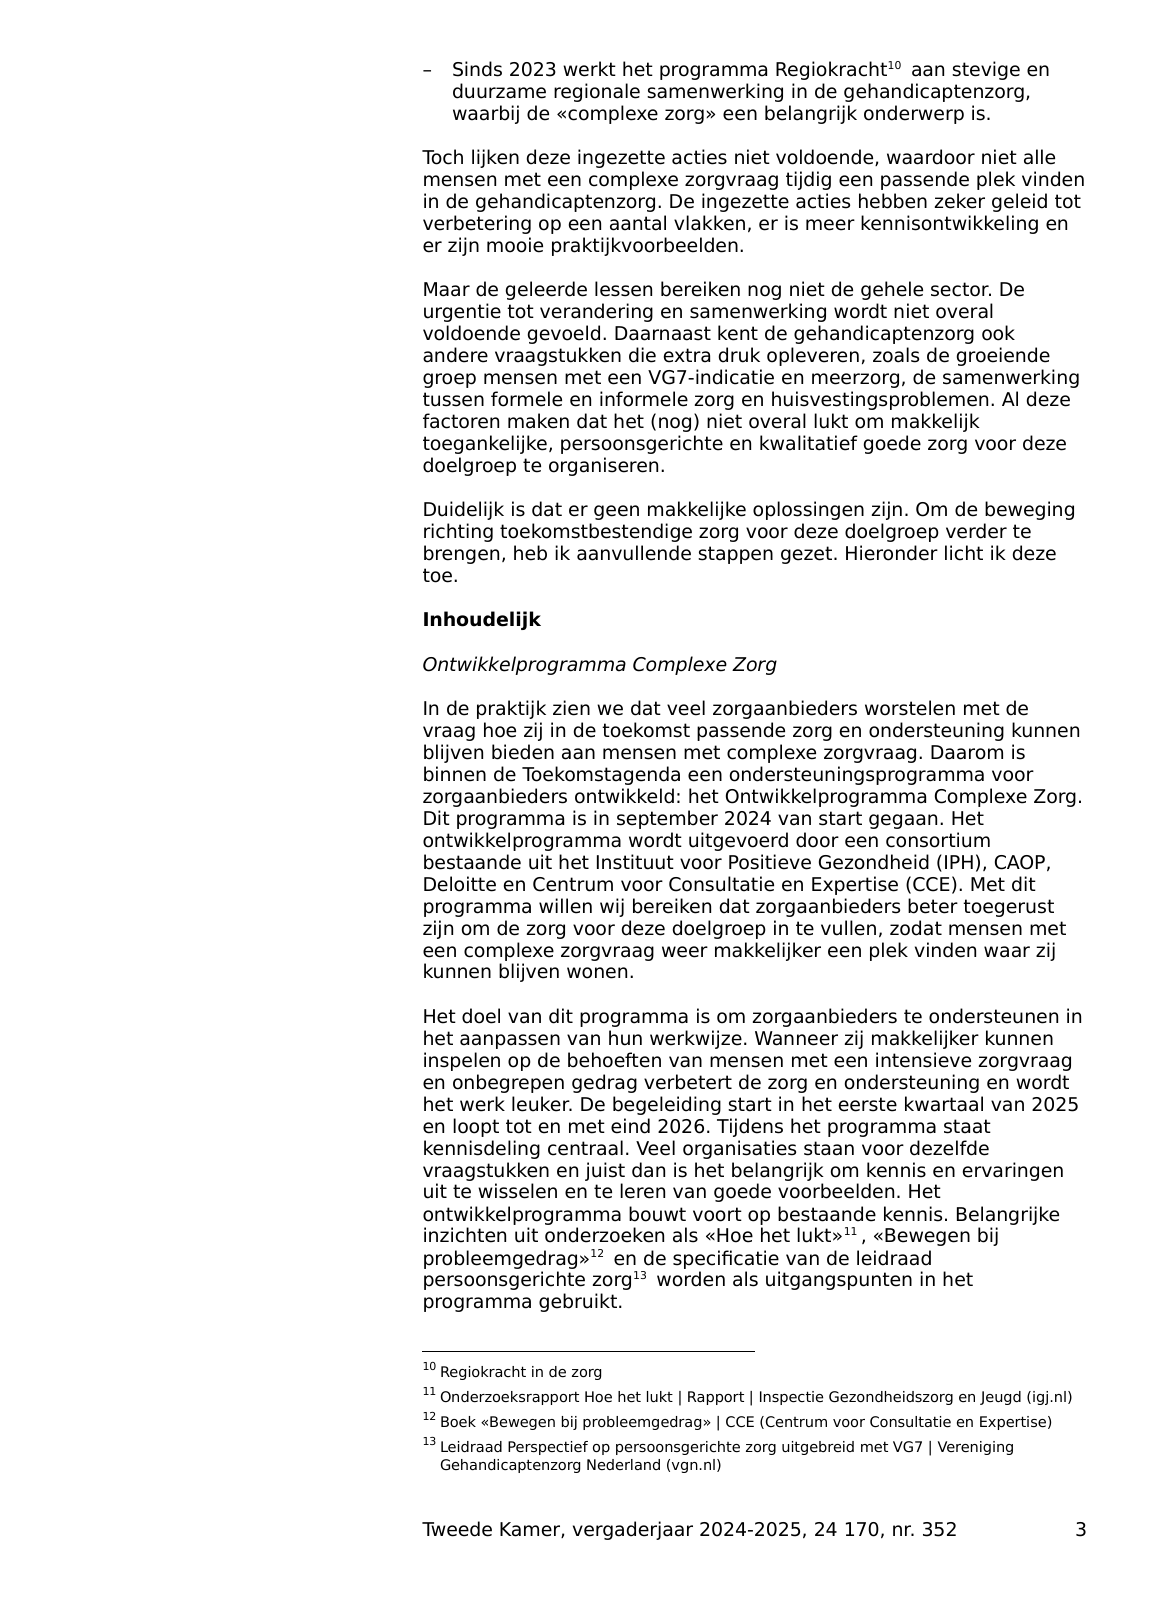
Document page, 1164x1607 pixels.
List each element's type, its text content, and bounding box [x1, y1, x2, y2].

text Boek «Bewegen bij probleemgedrag» | CCE (Centrum voor Consultatie en Expertise) [422, 1410, 1087, 1432]
text Leidraad Perspectief op persoonsgerichte zorg uitgebreid met VG7 | Vereniging Gehandicaptenzorg Nederland (vgn.nl) [422, 1435, 1087, 1474]
text – Sinds 2023 werkt het programma Regiokracht aan stevige en duurzame regionale samenwerking in de gehandicaptenzorg, waarbij de «complexe zorg» een belangrijk onderwerp is. [422, 59, 1087, 125]
text Regiokracht in de zorg [422, 1360, 1087, 1382]
subtitle Ontwikkelprogramma Complexe Zorg [422, 653, 1087, 676]
text Maar de geleerde lessen bereiken nog niet de gehele sector. De urgentie tot verandering en samenwerking wordt niet overal voldoende gevoeld. Daarnaast kent de gehandicaptenzorg ook andere vraagstukken die extra druk opleveren, zoals de groeiende groep mensen met een VG7-indicatie en meerzorg, de samenwerking tussen formele en informele zorg en huisvestingsproblemen. Al deze factoren maken dat het (nog) niet overal lukt om makkelijk toegankelijke, persoonsgerichte en kwalitatief goede zorg voor deze doelgroep te organiseren. [422, 279, 1087, 477]
text In de praktijk zien we dat veel zorgaanbieders worstelen met de vraag hoe zij in de toekomst passende zorg en ondersteuning kunnen blijven bieden aan mensen met complexe zorgvraag. Daarom is binnen de Toekomstagenda een ondersteuningsprogramma voor zorgaanbieders ontwikkeld: het Ontwikkelprogramma Complexe Zorg. Dit programma is in september 2024 van start gegaan. Het ontwikkelprogramma wordt uitgevoerd door een consortium bestaande uit het Instituut voor Positieve Gezondheid (IPH), CAOP, Deloitte en Centrum voor Consultatie en Expertise (CCE). Met dit programma willen wij bereiken dat zorgaanbieders beter toegerust zijn om de zorg voor deze doelgroep in te vullen, zodat mensen met een complexe zorgvraag weer makkelijker een plek vinden waar zij kunnen blijven wonen. [422, 698, 1087, 983]
text Duidelijk is dat er geen makkelijke oplossingen zijn. Om de beweging richting toekomstbestendige zorg voor deze doelgroep verder te brengen, heb ik aanvullende stappen gezet. Hieronder licht ik deze toe. [422, 499, 1087, 587]
text Onderzoeksrapport Hoe het lukt | Rapport | Inspectie Gezondheidszorg en Jeugd (igj.nl) [422, 1385, 1087, 1407]
text Toch lijken deze ingezette acties niet voldoende, waardoor niet alle mensen met een complexe zorgvraag tijdig een passende plek vinden in de gehandicaptenzorg. De ingezette acties hebben zeker geleid tot verbetering op een aantal vlakken, er is meer kennisontwikkeling en er zijn mooie praktijkvoorbeelden. [422, 147, 1087, 257]
text Het doel van dit programma is om zorgaanbieders te ondersteunen in het aanpassen van hun werkwijze. Wanneer zij makkelijker kunnen inspelen op de behoeften van mensen met een intensieve zorgvraag en onbegrepen gedrag verbetert de zorg en ondersteuning en wordt het werk leuker. De begeleiding start in het eerste kwartaal van 2025 en loopt tot en met eind 2026. Tijdens het programma staat kennisdeling centraal. Veel organisaties staan voor dezelfde vraagstukken en juist dan is het belangrijk om kennis en ervaringen uit te wisselen en te leren van goede voorbeelden. Het ontwikkelprogramma bouwt voort op bestaande kennis. Belangrijke inzichten uit onderzoeken als «Hoe het lukt», «Bewegen bij probleemgedrag» en de specificatie van de leidraad persoonsgerichte zorg worden als uitgangspunten in het programma gebruikt. [422, 1006, 1087, 1313]
subtitle Inhoudelijk [422, 609, 1087, 631]
